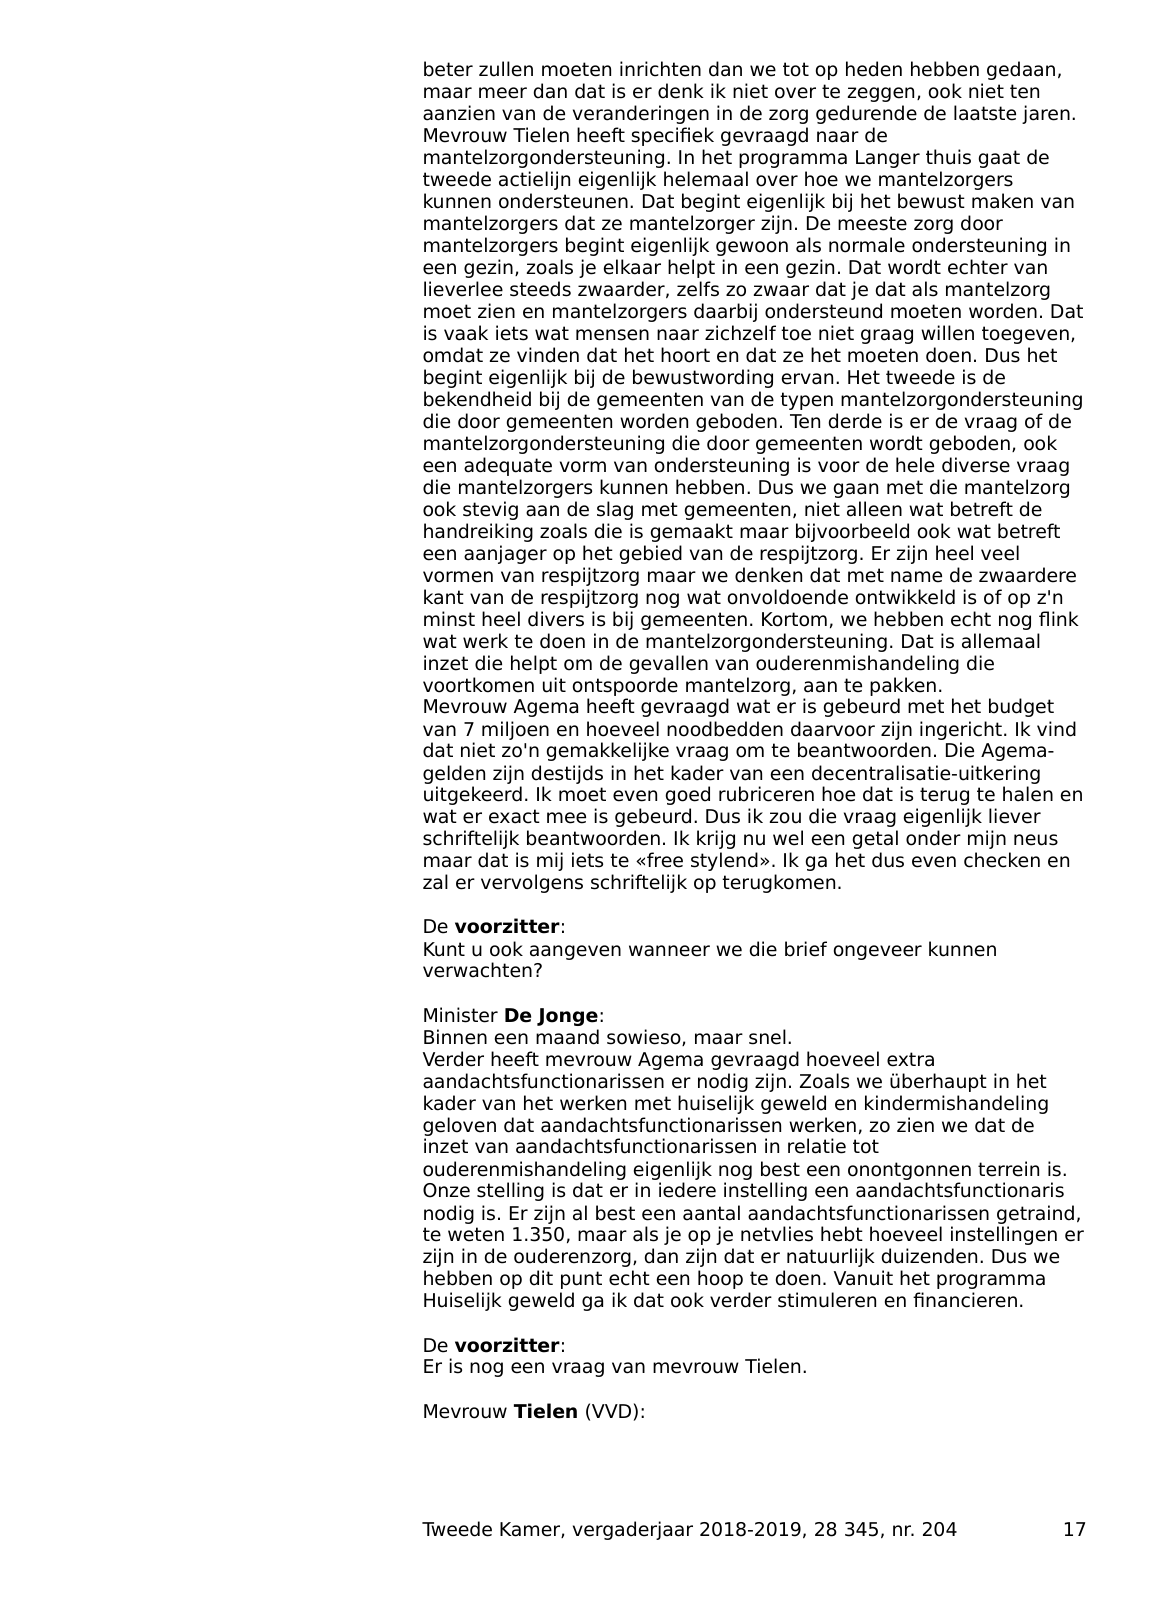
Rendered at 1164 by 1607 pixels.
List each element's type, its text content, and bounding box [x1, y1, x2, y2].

text Er is nog een vraag van mevrouw Tielen. [422, 1356, 1087, 1378]
text Verder heeft mevrouw Agema gevraagd hoeveel extra aandachtsfunctionarissen er nodig zijn. Zoals we überhaupt in het kader van het werken met huiselijk geweld en kindermishandeling geloven dat aandachtsfunctionarissen werken, zo zien we dat de inzet van aandachtsfunctionarissen in relatie tot ouderenmishandeling eigenlijk nog best een onontgonnen terrein is. Onze stelling is dat er in iedere instelling een aandachtsfunctionaris nodig is. Er zijn al best een aantal aandachtsfunctionarissen getraind, te weten 1.350, maar als je op je netvlies hebt hoeveel instellingen er zijn in de ouderenzorg, dan zijn dat er natuurlijk duizenden. Dus we hebben op dit punt echt een hoop te doen. Vanuit het programma Huiselijk geweld ga ik dat ook verder stimuleren en financieren. [422, 1048, 1087, 1312]
text Binnen een maand sowieso, maar snel. [422, 1027, 1087, 1048]
text Kunt u ook aangeven wanneer we die brief ongeveer kunnen verwachten? [422, 938, 1087, 982]
text De voorzitter: [422, 916, 1087, 938]
text De voorzitter: [422, 1334, 1087, 1356]
text Minister De Jonge: [422, 1004, 1087, 1027]
text beter zullen moeten inrichten dan we tot op heden hebben gedaan, maar meer dan dat is er denk ik niet over te zeggen, ook niet ten aanzien van de veranderingen in de zorg gedurende de laatste jaren. [422, 59, 1087, 125]
text Mevrouw Tielen (VVD): [422, 1401, 1087, 1423]
text Mevrouw Agema heeft gevraagd wat er is gebeurd met het budget van 7 miljoen en hoeveel noodbedden daarvoor zijn ingericht. Ik vind dat niet zo'n gemakkelijke vraag om te beantwoorden. Die Agema-gelden zijn destijds in het kader van een decentralisatie-uitkering uitgekeerd. Ik moet even goed rubriceren hoe dat is terug te halen en wat er exact mee is gebeurd. Dus ik zou die vraag eigenlijk liever schriftelijk beantwoorden. Ik krijg nu wel een getal onder mijn neus maar dat is mij iets te «free stylend». Ik ga het dus even checken en zal er vervolgens schriftelijk op terugkomen. [422, 696, 1087, 894]
text Mevrouw Tielen heeft specifiek gevraagd naar de mantelzorgondersteuning. In het programma Langer thuis gaat de tweede actielijn eigenlijk helemaal over hoe we mantelzorgers kunnen ondersteunen. Dat begint eigenlijk bij het bewust maken van mantelzorgers dat ze mantelzorger zijn. De meeste zorg door mantelzorgers begint eigenlijk gewoon als normale ondersteuning in een gezin, zoals je elkaar helpt in een gezin. Dat wordt echter van lieverlee steeds zwaarder, zelfs zo zwaar dat je dat als mantelzorg moet zien en mantelzorgers daarbij ondersteund moeten worden. Dat is vaak iets wat mensen naar zichzelf toe niet graag willen toegeven, omdat ze vinden dat het hoort en dat ze het moeten doen. Dus het begint eigenlijk bij de bewustwording ervan. Het tweede is de bekendheid bij de gemeenten van de typen mantelzorgondersteuning die door gemeenten worden geboden. Ten derde is er de vraag of de mantelzorgondersteuning die door gemeenten wordt geboden, ook een adequate vorm van ondersteuning is voor de hele diverse vraag die mantelzorgers kunnen hebben. Dus we gaan met die mantelzorg ook stevig aan de slag met gemeenten, niet alleen wat betreft de handreiking zoals die is gemaakt maar bijvoorbeeld ook wat betreft een aanjager op het gebied van de respijtzorg. Er zijn heel veel vormen van respijtzorg maar we denken dat met name de zwaardere kant van de respijtzorg nog wat onvoldoende ontwikkeld is of op z'n minst heel divers is bij gemeenten. Kortom, we hebben echt nog flink wat werk te doen in de mantelzorgondersteuning. Dat is allemaal inzet die helpt om de gevallen van ouderenmishandeling die voortkomen uit ontspoorde mantelzorg, aan te pakken. [422, 125, 1087, 696]
